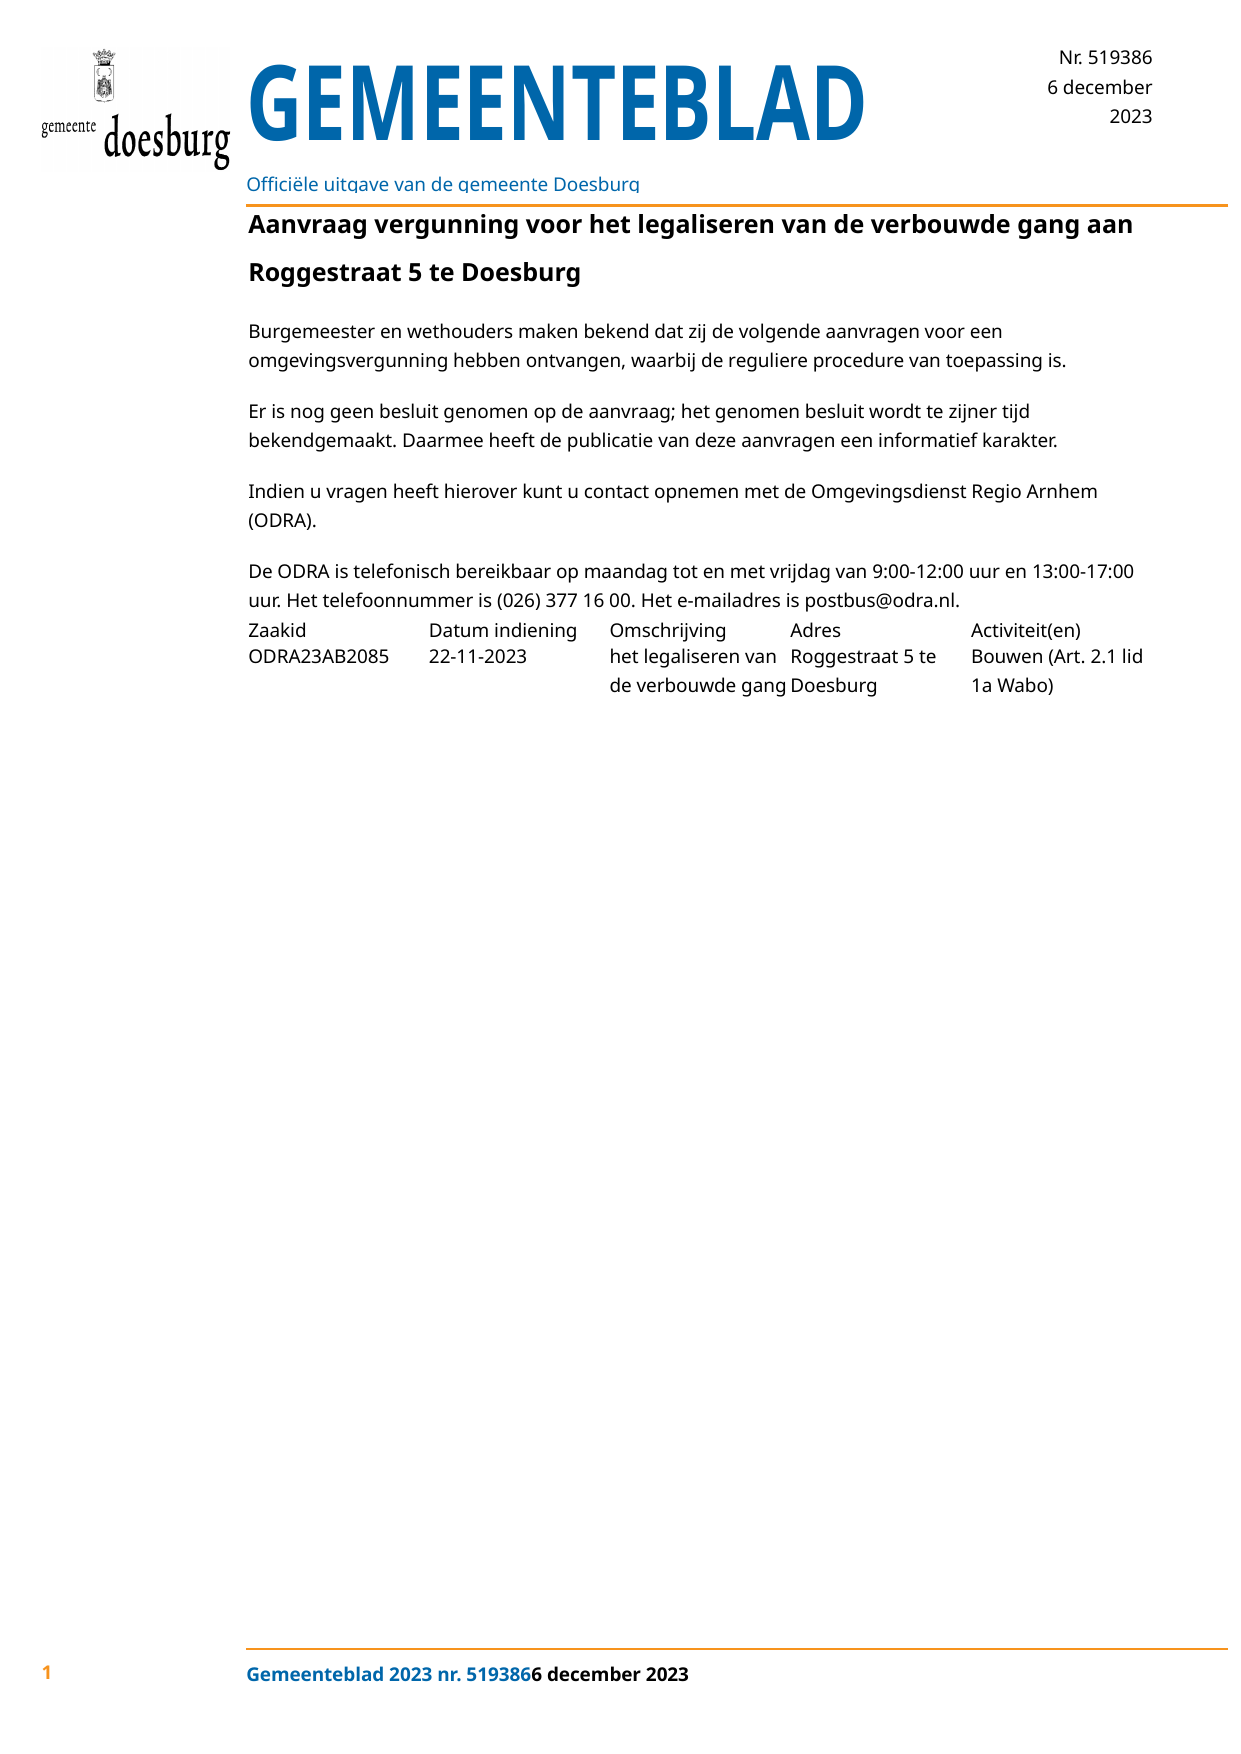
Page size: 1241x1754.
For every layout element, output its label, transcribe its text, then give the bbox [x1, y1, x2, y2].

text Aanvraag vergunning voor het legaliseren van de verbouwde gang aan Roggestraat 5 te Doesburg [248, 207, 1152, 288]
picture [41, 47, 231, 172]
text Er is nog geen besluit genomen op de aanvraag; het genomen besluit wordt te zijner tijd bekendgemaakt. Daarmee heeft de publicatie van deze aanvragen een informatief karakter. [248, 398, 1152, 453]
table_cell 22-11-2023 [429, 643, 609, 698]
table_header Activiteit(en) [971, 617, 1152, 643]
table_cell Bouwen (Art. 2.1 lid 1a Wabo) [971, 643, 1152, 698]
text Burgemeester en wethouders maken bekend dat zij de volgende aanvragen voor een omgevingsvergunning hebben ontvangen, waarbij de reguliere procedure van toepassing is. [248, 318, 1152, 373]
table_header Omschrijving [609, 617, 790, 643]
table_cell het legaliseren van de verbouwde gang [609, 643, 790, 698]
table_cell Roggestraat 5 te Doesburg [790, 643, 971, 698]
table_cell ODRA23AB2085 [248, 643, 429, 698]
table_header Adres [790, 617, 971, 643]
table_header Zaakid [248, 617, 429, 643]
text Indien u vragen heeft hierover kunt u contact opnemen met de Omgevingsdienst Regio Arnhem (ODRA). [248, 478, 1152, 533]
text De ODRA is telefonisch bereikbaar op maandag tot en met vrijdag van 9:00-12:00 uur en 13:00-17:00 uur. Het telefoonnummer is (026) 377 16 00. Het e-mailadres is postbus@odra.nl. [248, 558, 1152, 613]
table_header Datum indiening [429, 617, 609, 643]
